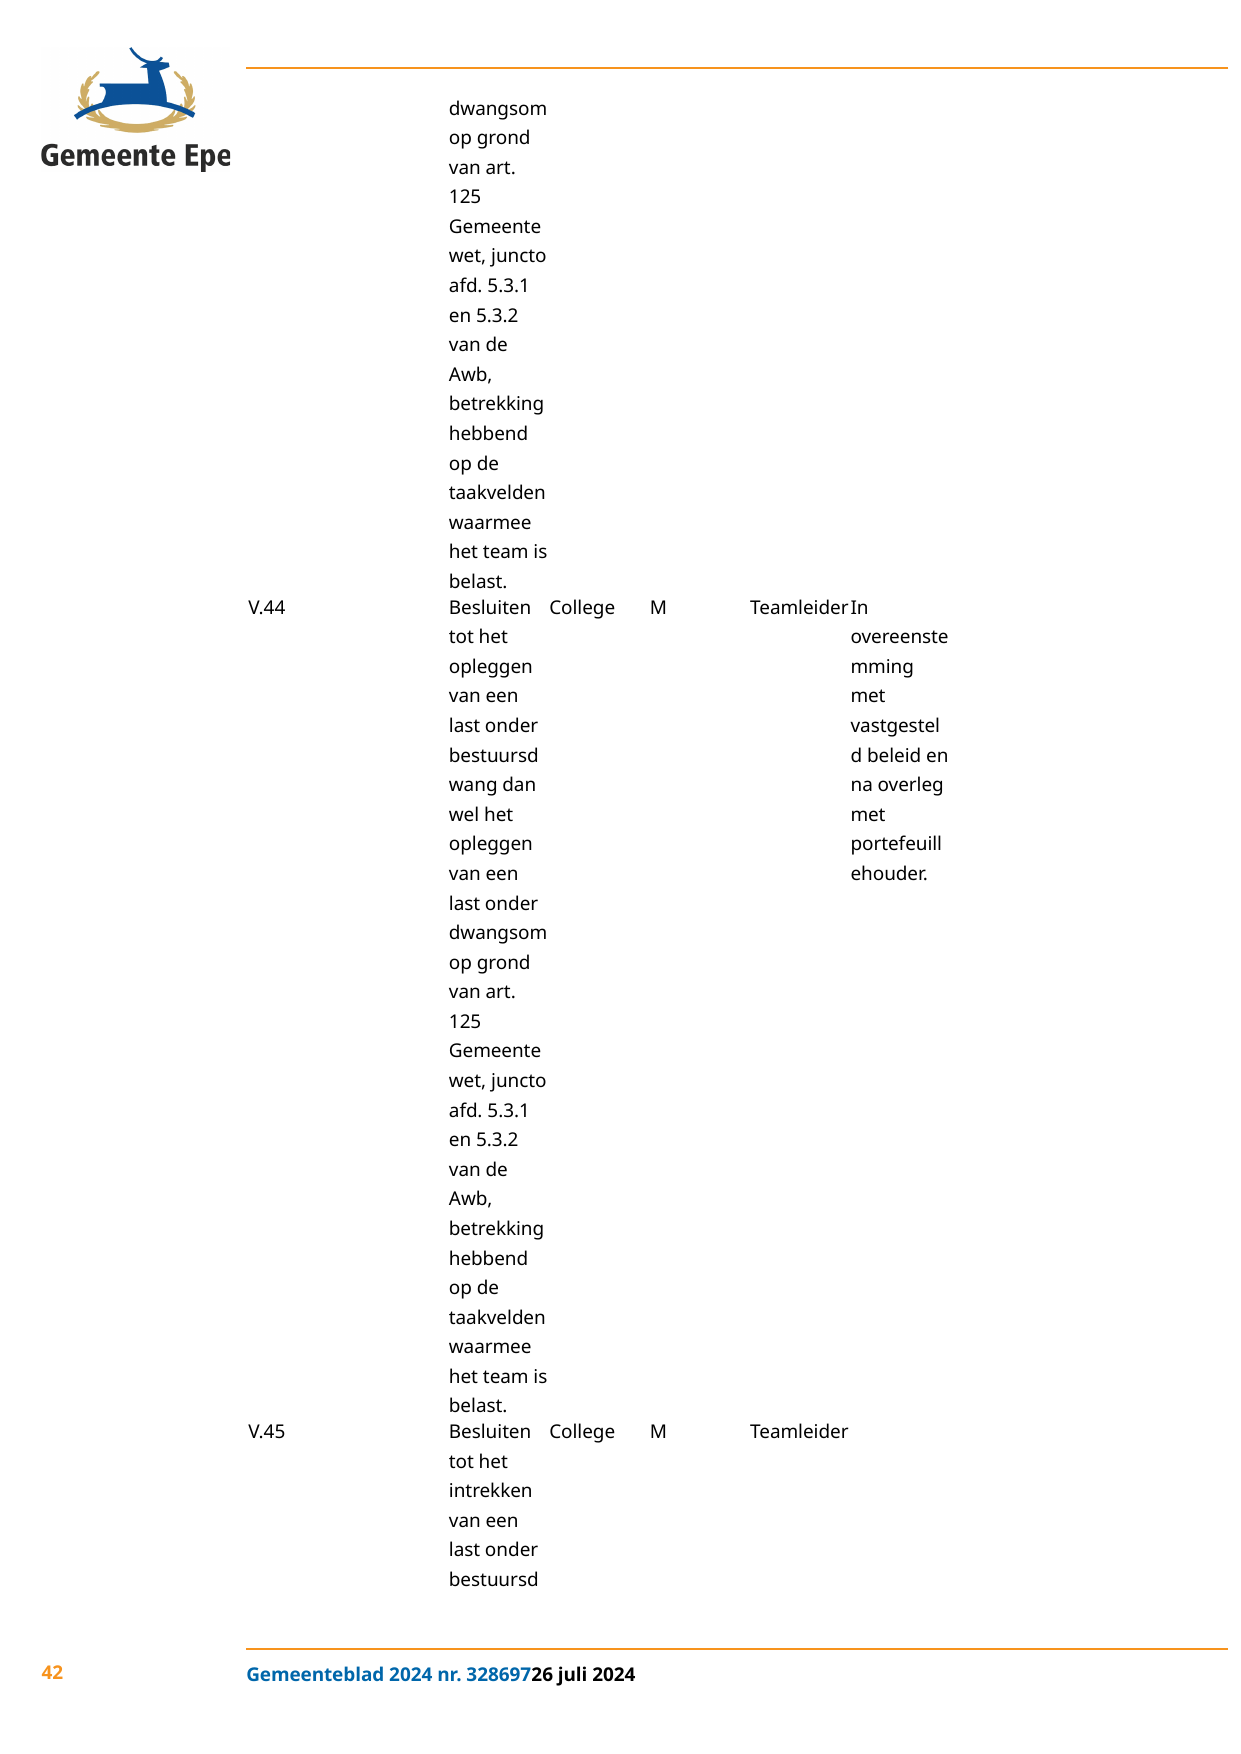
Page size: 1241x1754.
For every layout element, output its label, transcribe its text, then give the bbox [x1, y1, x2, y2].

table_cell dwangsom op grond van art. 125 Gemeentewet, juncto afd. 5.3.1 en 5.3.2 van de Awb, betrekking hebbend op de taakvelden waarmee het team is belast. [449, 95, 549, 594]
table_cell [951, 95, 1152, 594]
table_cell [850, 1418, 951, 1592]
table_cell [549, 95, 649, 594]
table_cell [850, 95, 951, 594]
table_cell College [549, 1418, 649, 1592]
picture [41, 47, 231, 172]
table_cell V.45 [248, 1418, 449, 1592]
table_cell In overeenstemming met vastgesteld beleid en na overleg met portefeuillehouder. [850, 594, 951, 1418]
table_cell College [549, 594, 649, 1418]
table_cell Besluiten tot het opleggen van een last onder bestuursdwang dan wel het opleggen van een last onder dwangsom op grond van art. 125 Gemeentewet, juncto afd. 5.3.1 en 5.3.2 van de Awb, betrekking hebbend op de taakvelden waarmee het team is belast. [449, 594, 549, 1418]
table_cell Besluiten tot het intrekken van een last onder bestuursd [449, 1418, 549, 1592]
table_cell [951, 594, 1152, 1418]
table_cell [248, 95, 449, 594]
table_cell Teamleider [750, 1418, 850, 1592]
table_cell M [650, 594, 750, 1418]
table_cell M [650, 1418, 750, 1592]
table_cell [951, 1418, 1152, 1592]
table_cell [750, 95, 850, 594]
table_cell [650, 95, 750, 594]
table_cell Teamleider [750, 594, 850, 1418]
table_cell V.44 [248, 594, 449, 1418]
